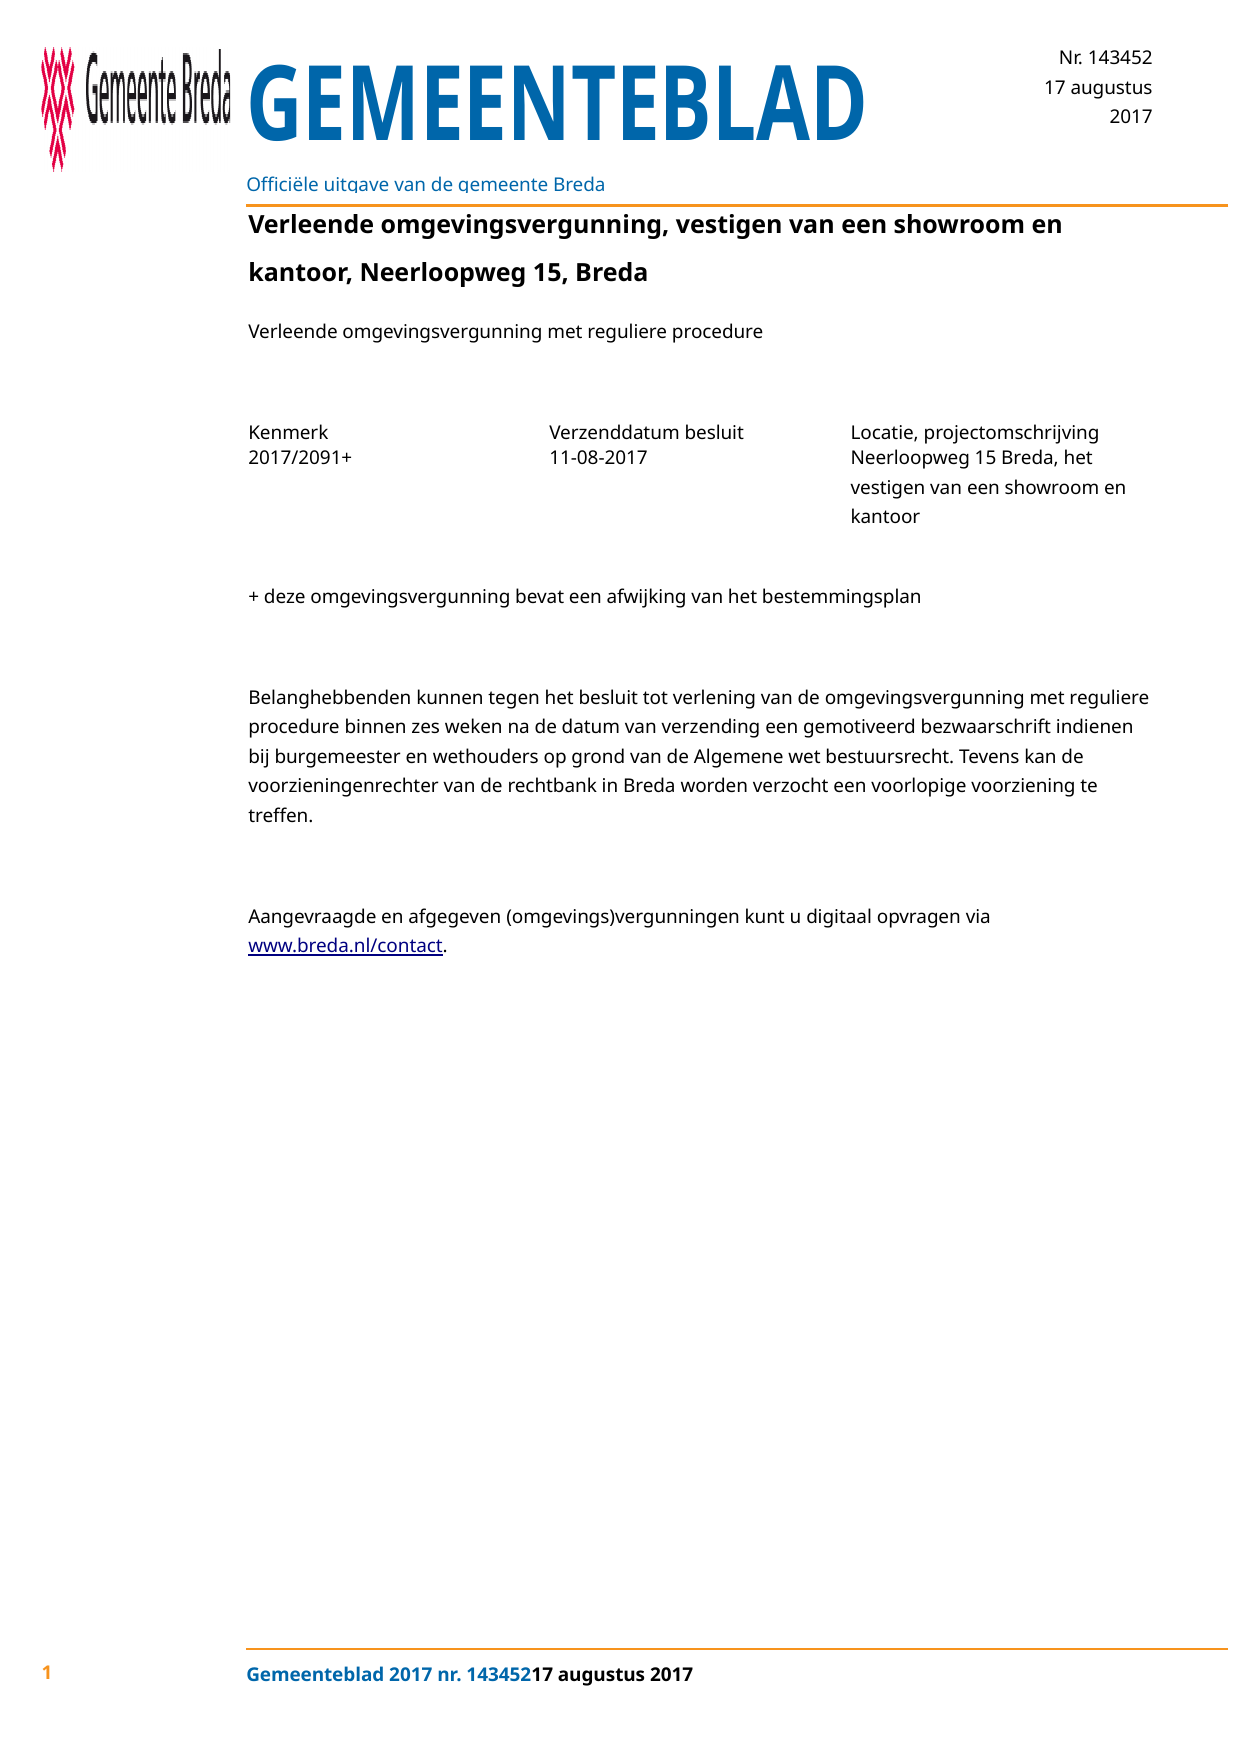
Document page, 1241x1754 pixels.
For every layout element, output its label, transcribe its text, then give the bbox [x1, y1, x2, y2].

table_cell 2017/2091+ [248, 445, 549, 529]
table_header Kenmerk [248, 419, 549, 444]
text Verleende omgevingsvergunning, vestigen van een showroom en kantoor, Neerloopweg 15, Breda [248, 207, 1152, 288]
table_header Verzenddatum besluit [549, 419, 850, 444]
table_cell 11-08-2017 [549, 445, 850, 529]
text + deze omgevingsvergunning bevat een afwijking van het bestemmingsplan [248, 583, 1152, 609]
text Aangevraagde en afgegeven (omgevings)vergunningen kunt u digitaal opvragen via www.breda.nl/contact. [248, 903, 1152, 958]
text Verleende omgevingsvergunning met reguliere procedure [248, 318, 1152, 344]
table_cell Neerloopweg 15 Breda, het vestigen van een showroom en kantoor [850, 445, 1152, 529]
text Belanghebbenden kunnen tegen het besluit tot verlening van de omgevingsvergunning met reguliere procedure binnen zes weken na de datum van verzending een gemotiveerd bezwaarschrift indienen bij burgemeester en wethouders op grond van de Algemene wet bestuursrecht. Tevens kan de voorzieningenrechter van de rechtbank in Breda worden verzocht een voorlopige voorziening te treffen. [248, 684, 1152, 828]
picture [41, 47, 231, 172]
table_header Locatie, projectomschrijving [850, 419, 1152, 444]
